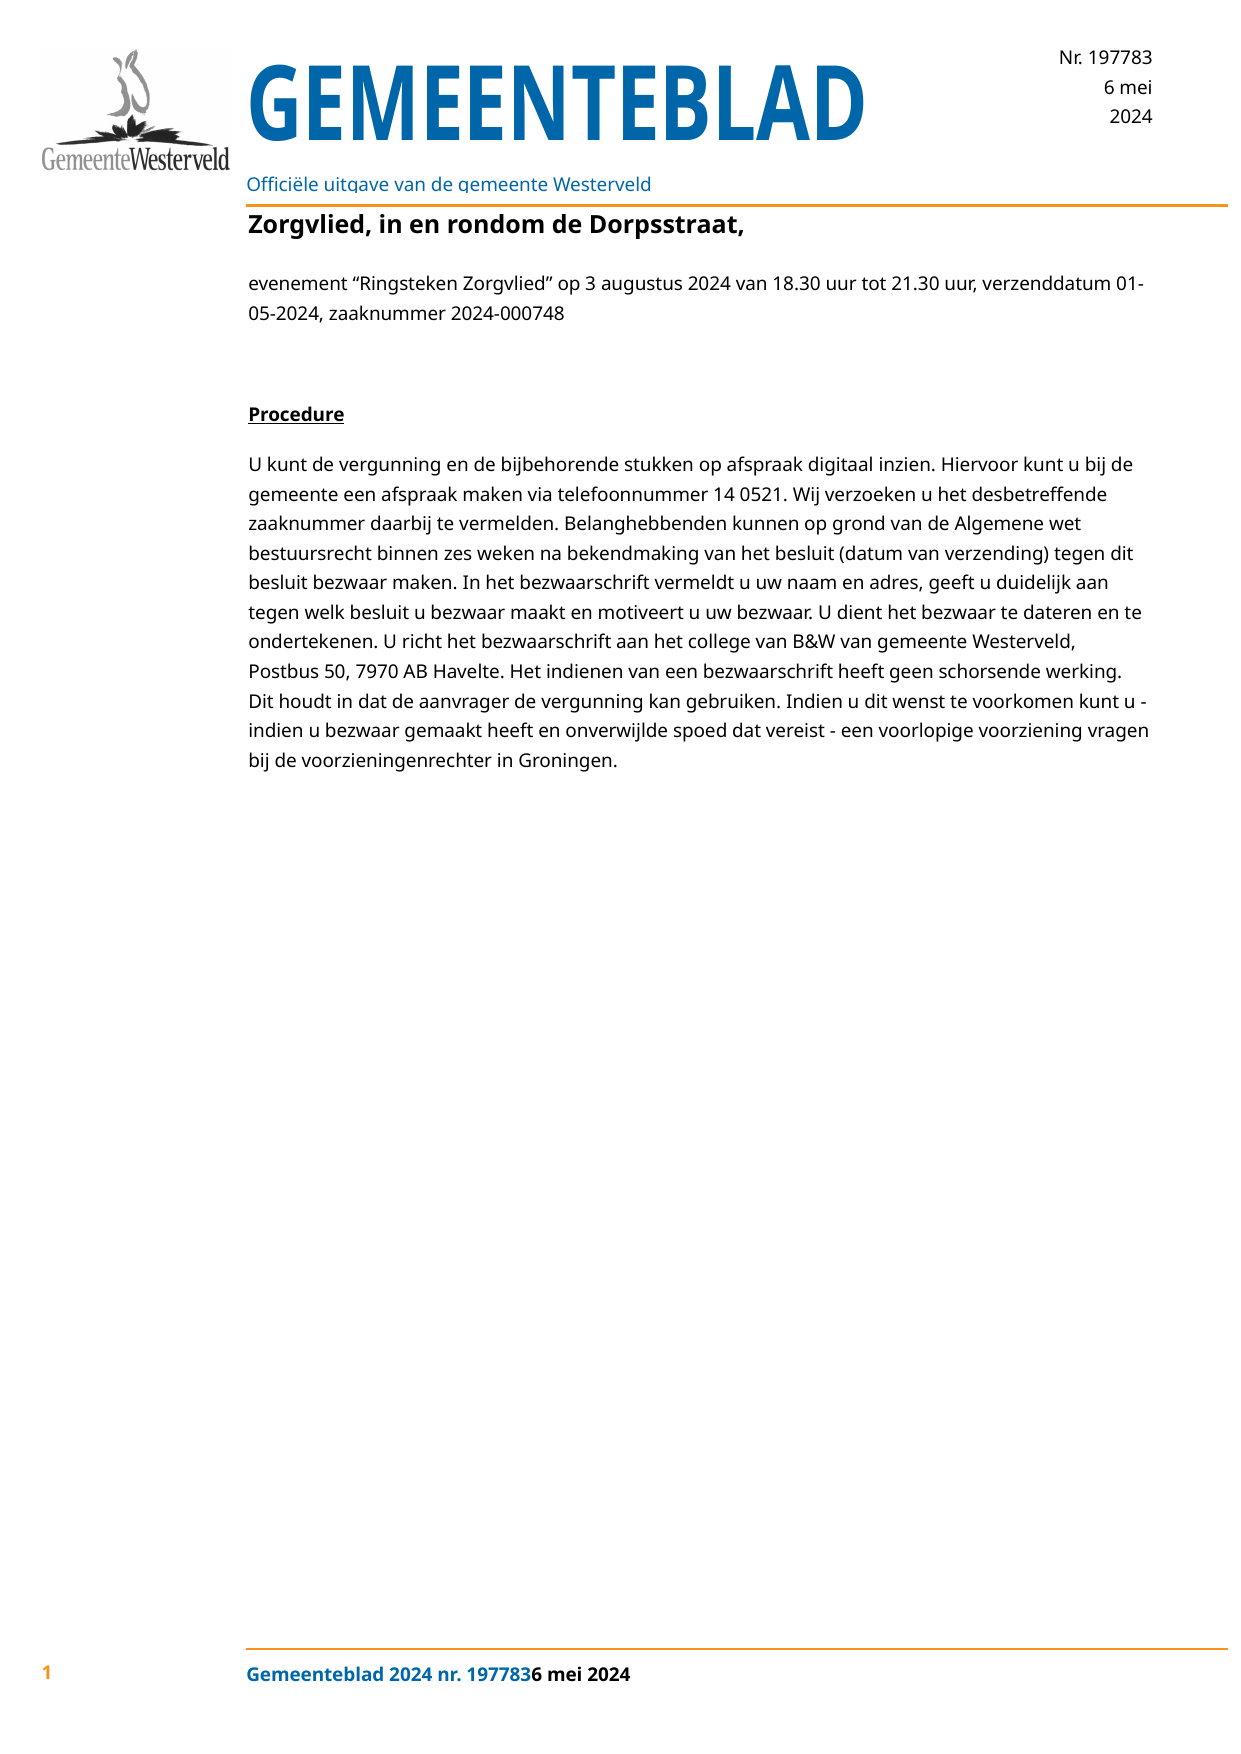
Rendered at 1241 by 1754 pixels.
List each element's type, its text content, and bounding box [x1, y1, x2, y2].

picture [41, 47, 231, 172]
text evenement “Ringsteken Zorgvlied” op 3 augustus 2024 van 18.30 uur tot 21.30 uur, verzenddatum 01-05-2024, zaaknummer 2024-000748 [248, 270, 1152, 326]
text Procedure [248, 401, 1152, 426]
text U kunt de vergunning en de bijbehorende stukken op afspraak digitaal inzien. Hiervoor kunt u bij de gemeente een afspraak maken via telefoonnummer 14 0521. Wij verzoeken u het desbetreffende zaaknummer daarbij te vermelden. Belanghebbenden kunnen op grond van de Algemene wet bestuursrecht binnen zes weken na bekendmaking van het besluit (datum van verzending) tegen dit besluit bezwaar maken. In het bezwaarschrift vermeldt u uw naam en adres, geeft u duidelijk aan tegen welk besluit u bezwaar maakt en motiveert u uw bezwaar. U dient het bezwaar te dateren en te ondertekenen. U richt het bezwaarschrift aan het college van B&W van gemeente Westerveld, Postbus 50, 7970 AB Havelte. Het indienen van een bezwaarschrift heeft geen schorsende werking. Dit houdt in dat de aanvrager de vergunning kan gebruiken. Indien u dit wenst te voorkomen kunt u - indien u bezwaar gemaakt heeft en onverwijlde spoed dat vereist - een voorlopige voorziening vragen bij de voorzieningenrechter in Groningen. [248, 451, 1152, 773]
text Zorgvlied, in en rondom de Dorpsstraat, [248, 207, 1152, 241]
